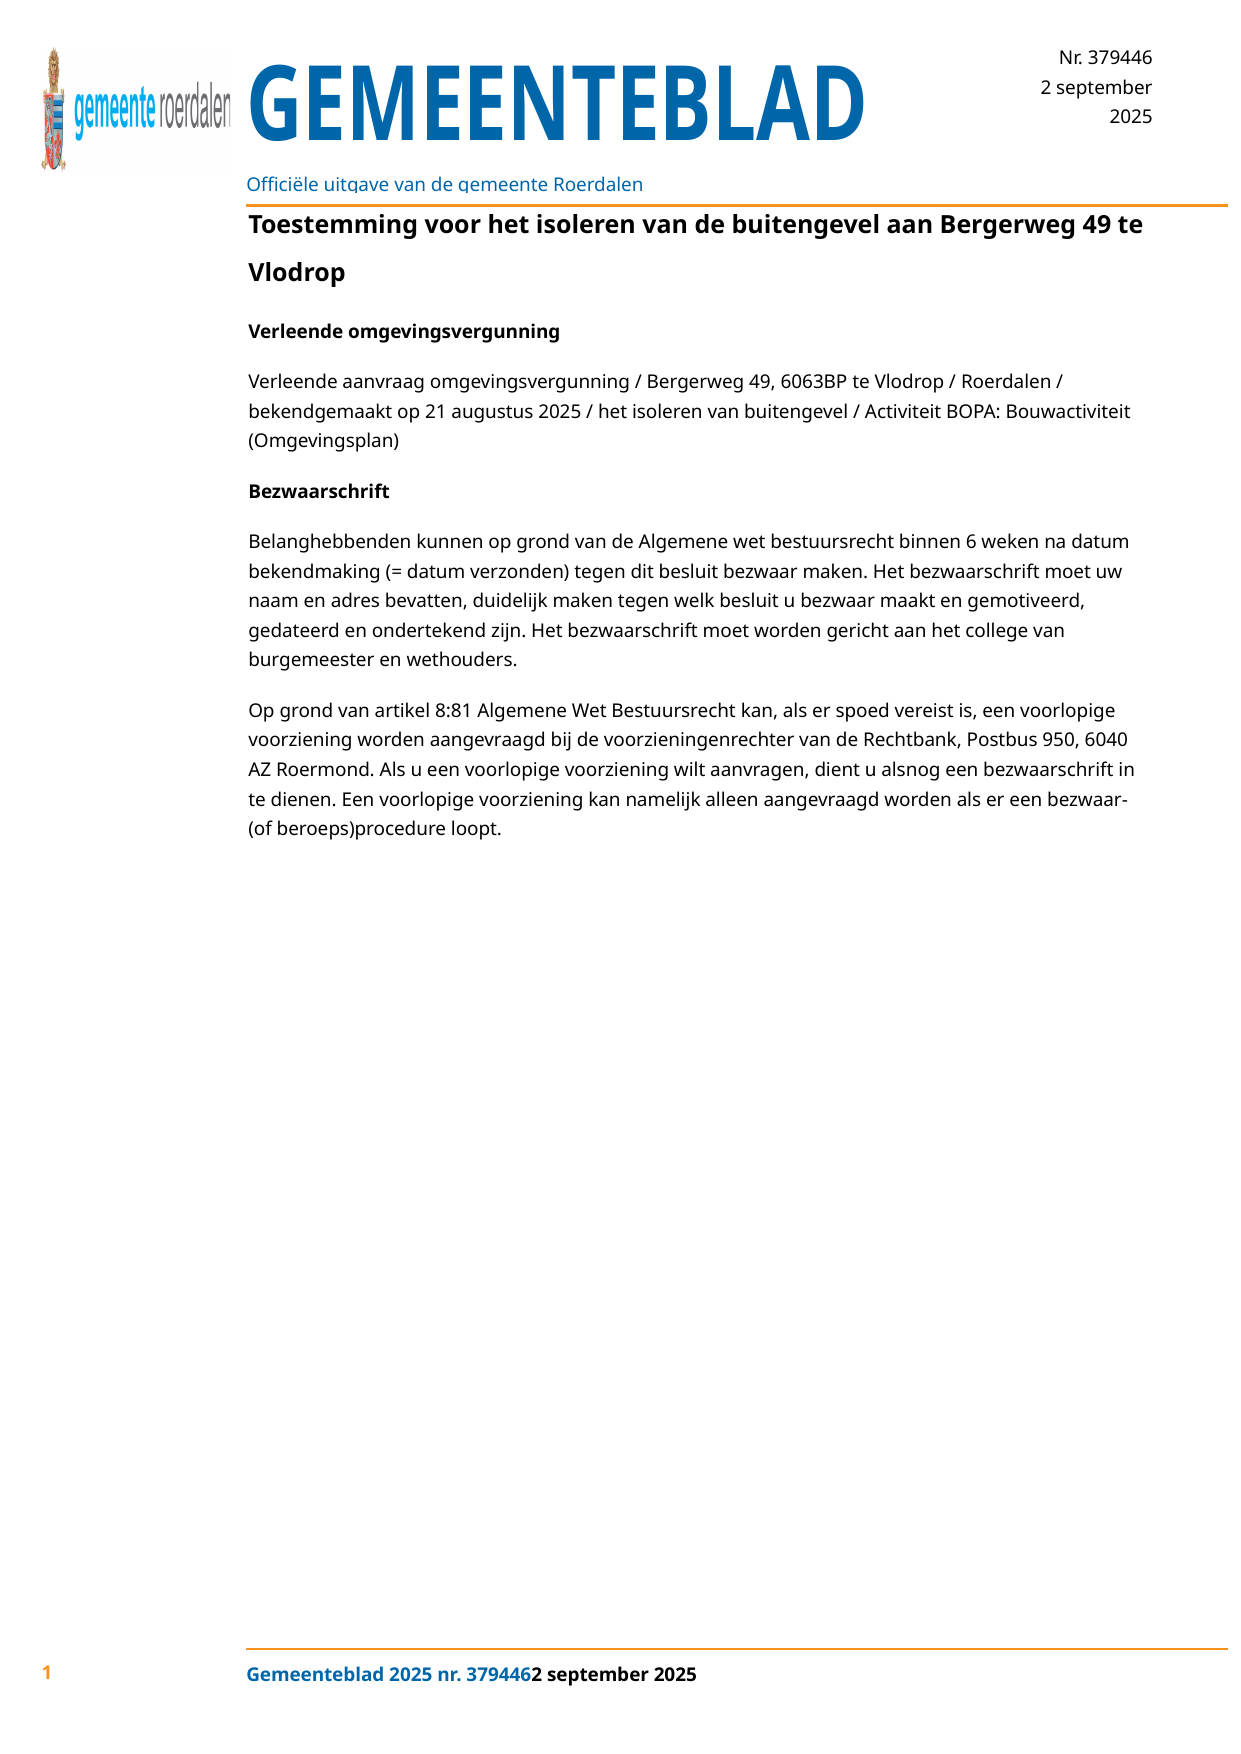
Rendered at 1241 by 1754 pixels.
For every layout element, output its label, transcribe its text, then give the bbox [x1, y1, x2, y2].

text Verleende omgevingsvergunning [248, 318, 1152, 344]
text Belanghebbenden kunnen op grond van de Algemene wet bestuursrecht binnen 6 weken na datum bekendmaking (= datum verzonden) tegen dit besluit bezwaar maken. Het bezwaarschrift moet uw naam en adres bevatten, duidelijk maken tegen welk besluit u bezwaar maakt en gemotiveerd, gedateerd en ondertekend zijn. Het bezwaarschrift moet worden gericht aan het college van burgemeester en wethouders. [248, 528, 1152, 672]
text Op grond van artikel 8:81 Algemene Wet Bestuursrecht kan, als er spoed vereist is, een voorlopige voorziening worden aangevraagd bij de voorzieningenrechter van de Rechtbank, Postbus 950, 6040 AZ Roermond. Als u een voorlopige voorziening wilt aanvragen, dient u alsnog een bezwaarschrift in te dienen. Een voorlopige voorziening kan namelijk alleen aangevraagd worden als er een bezwaar- (of beroeps)procedure loopt. [248, 697, 1152, 841]
text Toestemming voor het isoleren van de buitengevel aan Bergerweg 49 te Vlodrop [248, 207, 1152, 288]
picture [41, 47, 231, 172]
text Verleende aanvraag omgevingsvergunning / Bergerweg 49, 6063BP te Vlodrop / Roerdalen / bekendgemaakt op 21 augustus 2025 / het isoleren van buitengevel / Activiteit BOPA: Bouwactiviteit (Omgevingsplan) [248, 368, 1152, 453]
text Bezwaarschrift [248, 478, 1152, 504]
